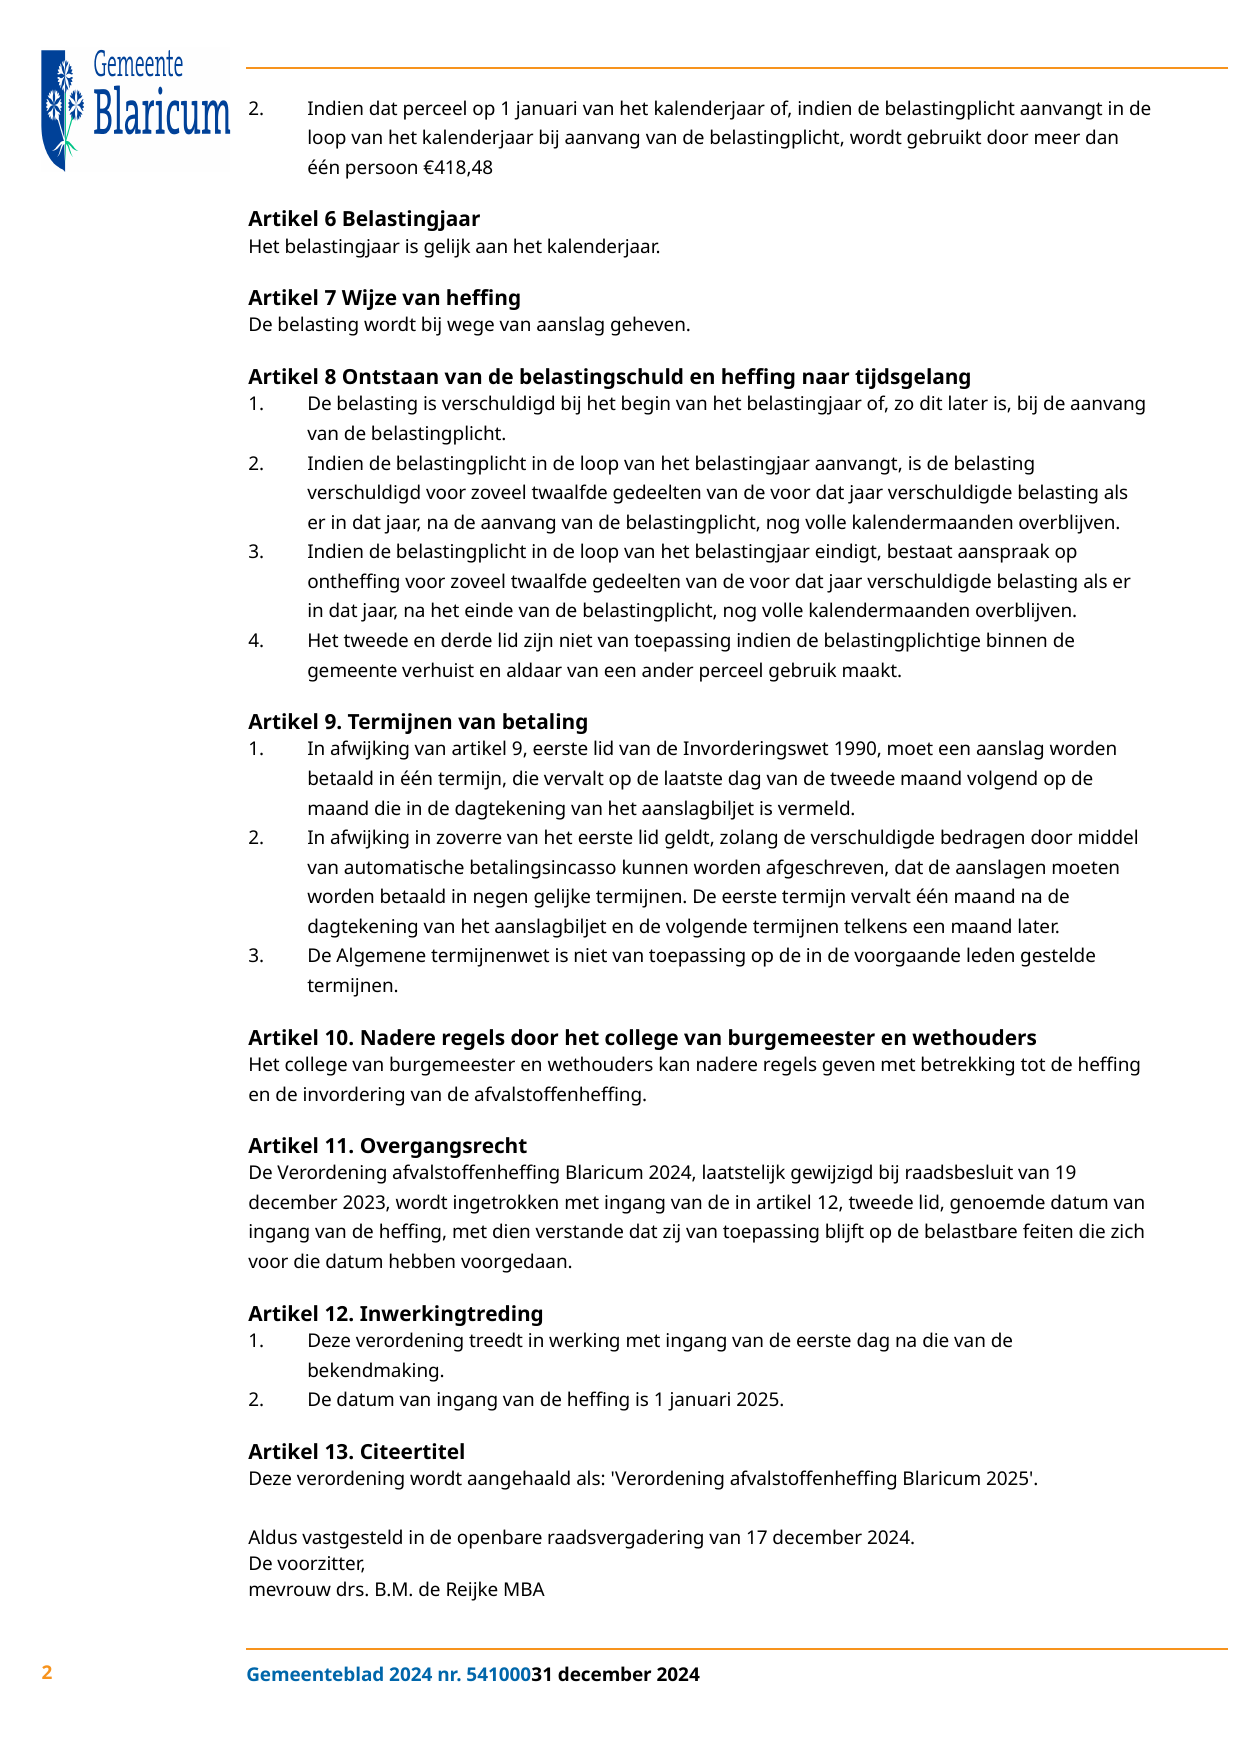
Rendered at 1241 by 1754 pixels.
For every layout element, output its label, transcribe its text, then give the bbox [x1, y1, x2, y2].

list Deze verordening treedt in werking met ingang van de eerste dag na die van de bekendmaking. [248, 1327, 1152, 1382]
list In afwijking van artikel 9, eerste lid van de Invorderingswet 1990, moet een aanslag worden betaald in één termijn, die vervalt op de laatste dag van de tweede maand volgend op de maand die in de dagtekening van het aanslagbiljet is vermeld. [248, 736, 1152, 821]
text De voorzitter, [248, 1550, 1152, 1576]
list De Algemene termijnenwet is niet van toepassing op de in de voorgaande leden gestelde termijnen. [248, 943, 1152, 998]
text Aldus vastgesteld in de openbare raadsvergadering van 17 december 2024. [248, 1524, 1152, 1550]
text Deze verordening wordt aangehaald als: 'Verordening afvalstoffenheffing Blaricum 2025'. [248, 1465, 1152, 1491]
text Artikel 7 Wijze van heffing [248, 283, 1152, 312]
text De belasting wordt bij wege van aanslag geheven. [248, 312, 1152, 337]
text Artikel 11. Overgangsrecht [248, 1131, 1152, 1159]
text Het belastingjaar is gelijk aan het kalenderjaar. [248, 233, 1152, 258]
text Artikel 12. Inwerkingtreding [248, 1299, 1152, 1327]
text Artikel 6 Belastingjaar [248, 204, 1152, 233]
list Indien dat perceel op 1 januari van het kalenderjaar of, indien de belastingplicht aanvangt in de loop van het kalenderjaar bij aanvang van de belastingplicht, wordt gebruikt door meer dan één persoon €418,48 [248, 95, 1152, 180]
text Artikel 10. Nadere regels door het college van burgemeester en wethouders [248, 1023, 1152, 1051]
list In afwijking in zoverre van het eerste lid geldt, zolang de verschuldigde bedragen door middel van automatische betalingsincasso kunnen worden afgeschreven, dat de aanslagen moeten worden betaald in negen gelijke termijnen. De eerste termijn vervalt één maand na de dagtekening van het aanslagbiljet en de volgende termijnen telkens een maand later. [248, 824, 1152, 939]
list De belasting is verschuldigd bij het begin van het belastingjaar of, zo dit later is, bij de aanvang van de belastingplicht. [248, 391, 1152, 446]
list Het tweede en derde lid zijn niet van toepassing indien de belastingplichtige binnen de gemeente verhuist en aldaar van een ander perceel gebruik maakt. [248, 627, 1152, 682]
list De datum van ingang van de heffing is 1 januari 2025. [248, 1386, 1152, 1412]
text Artikel 9. Termijnen van betaling [248, 707, 1152, 736]
text Artikel 8 Ontstaan van de belastingschuld en heffing naar tijdsgelang [248, 362, 1152, 391]
text Het college van burgemeester en wethouders kan nadere regels geven met betrekking tot de heffing en de invordering van de afvalstoffenheffing. [248, 1051, 1152, 1106]
list Indien de belastingplicht in de loop van het belastingjaar eindigt, bestaat aanspraak op ontheffing voor zoveel twaalfde gedeelten van de voor dat jaar verschuldigde belasting als er in dat jaar, na het einde van de belastingplicht, nog volle kalendermaanden overblijven. [248, 538, 1152, 623]
text mevrouw drs. B.M. de Reijke MBA [248, 1576, 1152, 1602]
list Indien de belastingplicht in de loop van het belastingjaar aanvangt, is de belasting verschuldigd voor zoveel twaalfde gedeelten van de voor dat jaar verschuldigde belasting als er in dat jaar, na de aanvang van de belastingplicht, nog volle kalendermaanden overblijven. [248, 450, 1152, 534]
text De Verordening afvalstoffenheffing Blaricum 2024, laatstelijk gewijzigd bij raadsbesluit van 19 december 2023, wordt ingetrokken met ingang van de in artikel 12, tweede lid, genoemde datum van ingang van de heffing, met dien verstande dat zij van toepassing blijft op de belastbare feiten die zich voor die datum hebben voorgedaan. [248, 1159, 1152, 1274]
text Artikel 13. Citeertitel [248, 1437, 1152, 1465]
picture [41, 47, 231, 172]
